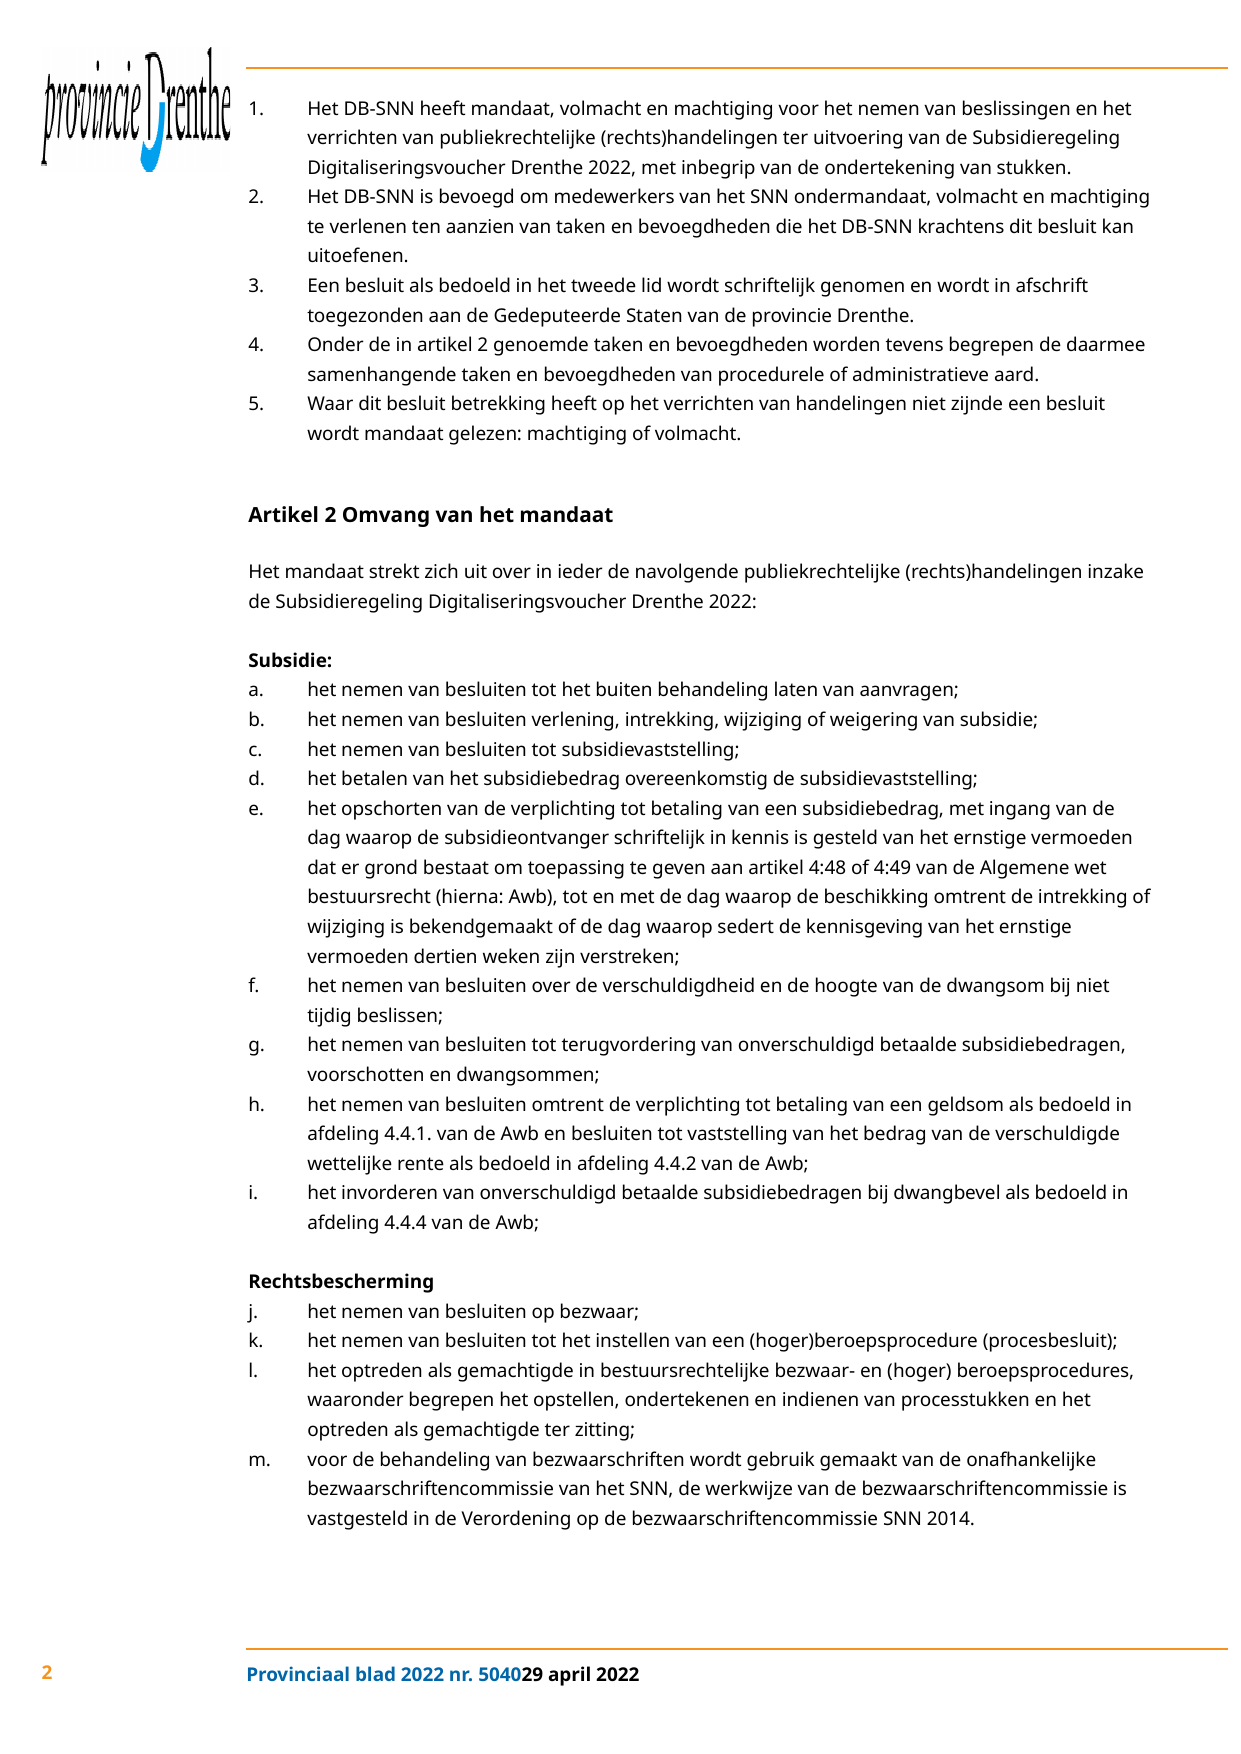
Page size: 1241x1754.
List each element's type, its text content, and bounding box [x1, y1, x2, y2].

text Het mandaat strekt zich uit over in ieder de navolgende publiekrechtelijke (rechts)handelingen inzake de Subsidieregeling Digitaliseringsvoucher Drenthe 2022: [248, 558, 1152, 613]
list Waar dit besluit betrekking heeft op het verrichten van handelingen niet zijnde een besluit wordt mandaat gelezen: machtiging of volmacht. [248, 391, 1152, 446]
text Rechtsbescherming [248, 1268, 1152, 1294]
list het nemen van besluiten tot het buiten behandeling laten van aanvragen; [248, 677, 1152, 702]
list het nemen van besluiten tot terugvordering van onverschuldigd betaalde subsidiebedragen, voorschotten en dwangsommen; [248, 1032, 1152, 1087]
text Subsidie: [248, 647, 1152, 673]
list Het DB-SNN heeft mandaat, volmacht en machtiging voor het nemen van beslissingen en het verrichten van publiekrechtelijke (rechts)handelingen ter uitvoering van de Subsidieregeling Digitaliseringsvoucher Drenthe 2022, met inbegrip van de ondertekening van stukken. [248, 95, 1152, 180]
picture [41, 47, 231, 172]
list het nemen van besluiten over de verschuldigdheid en de hoogte van de dwangsom bij niet tijdig beslissen; [248, 972, 1152, 1028]
list het nemen van besluiten op bezwaar; [248, 1298, 1152, 1323]
list Onder de in artikel 2 genoemde taken en bevoegdheden worden tevens begrepen de daarmee samenhangende taken en bevoegdheden van procedurele of administratieve aard. [248, 331, 1152, 387]
list het betalen van het subsidiebedrag overeenkomstig de subsidievaststelling; [248, 765, 1152, 791]
list het optreden als gemachtigde in bestuursrechtelijke bezwaar- en (hoger) beroepsprocedures, waaronder begrepen het opstellen, ondertekenen en indienen van processtukken en het optreden als gemachtigde ter zitting; [248, 1357, 1152, 1442]
list het nemen van besluiten tot het instellen van een (hoger)beroepsprocedure (procesbesluit); [248, 1327, 1152, 1353]
list het nemen van besluiten tot subsidievaststelling; [248, 736, 1152, 761]
list het nemen van besluiten omtrent de verplichting tot betaling van een geldsom als bedoeld in afdeling 4.4.1. van de Awb en besluiten tot vaststelling van het bedrag van de verschuldigde wettelijke rente als bedoeld in afdeling 4.4.2 van de Awb; [248, 1091, 1152, 1176]
list het nemen van besluiten verlening, intrekking, wijziging of weigering van subsidie; [248, 706, 1152, 732]
list Een besluit als bedoeld in het tweede lid wordt schriftelijk genomen en wordt in afschrift toegezonden aan de Gedeputeerde Staten van de provincie Drenthe. [248, 272, 1152, 328]
text Artikel 2 Omvang van het mandaat [248, 500, 1152, 529]
list het opschorten van de verplichting tot betaling van een subsidiebedrag, met ingang van de dag waarop de subsidieontvanger schriftelijk in kennis is gesteld van het ernstige vermoeden dat er grond bestaat om toepassing te geven aan artikel 4:48 of 4:49 van de Algemene wet bestuursrecht (hierna: Awb), tot en met de dag waarop de beschikking omtrent de intrekking of wijziging is bekendgemaakt of de dag waarop sedert de kennisgeving van het ernstige vermoeden dertien weken zijn verstreken; [248, 795, 1152, 968]
list Het DB-SNN is bevoegd om medewerkers van het SNN ondermandaat, volmacht en machtiging te verlenen ten aanzien van taken en bevoegdheden die het DB-SNN krachtens dit besluit kan uitoefenen. [248, 183, 1152, 268]
list voor de behandeling van bezwaarschriften wordt gebruik gemaakt van de onafhankelijke bezwaarschriftencommissie van het SNN, de werkwijze van de bezwaarschriftencommissie is vastgesteld in de Verordening op de bezwaarschriftencommissie SNN 2014. [248, 1446, 1152, 1531]
list het invorderen van onverschuldigd betaalde subsidiebedragen bij dwangbevel als bedoeld in afdeling 4.4.4 van de Awb; [248, 1179, 1152, 1235]
